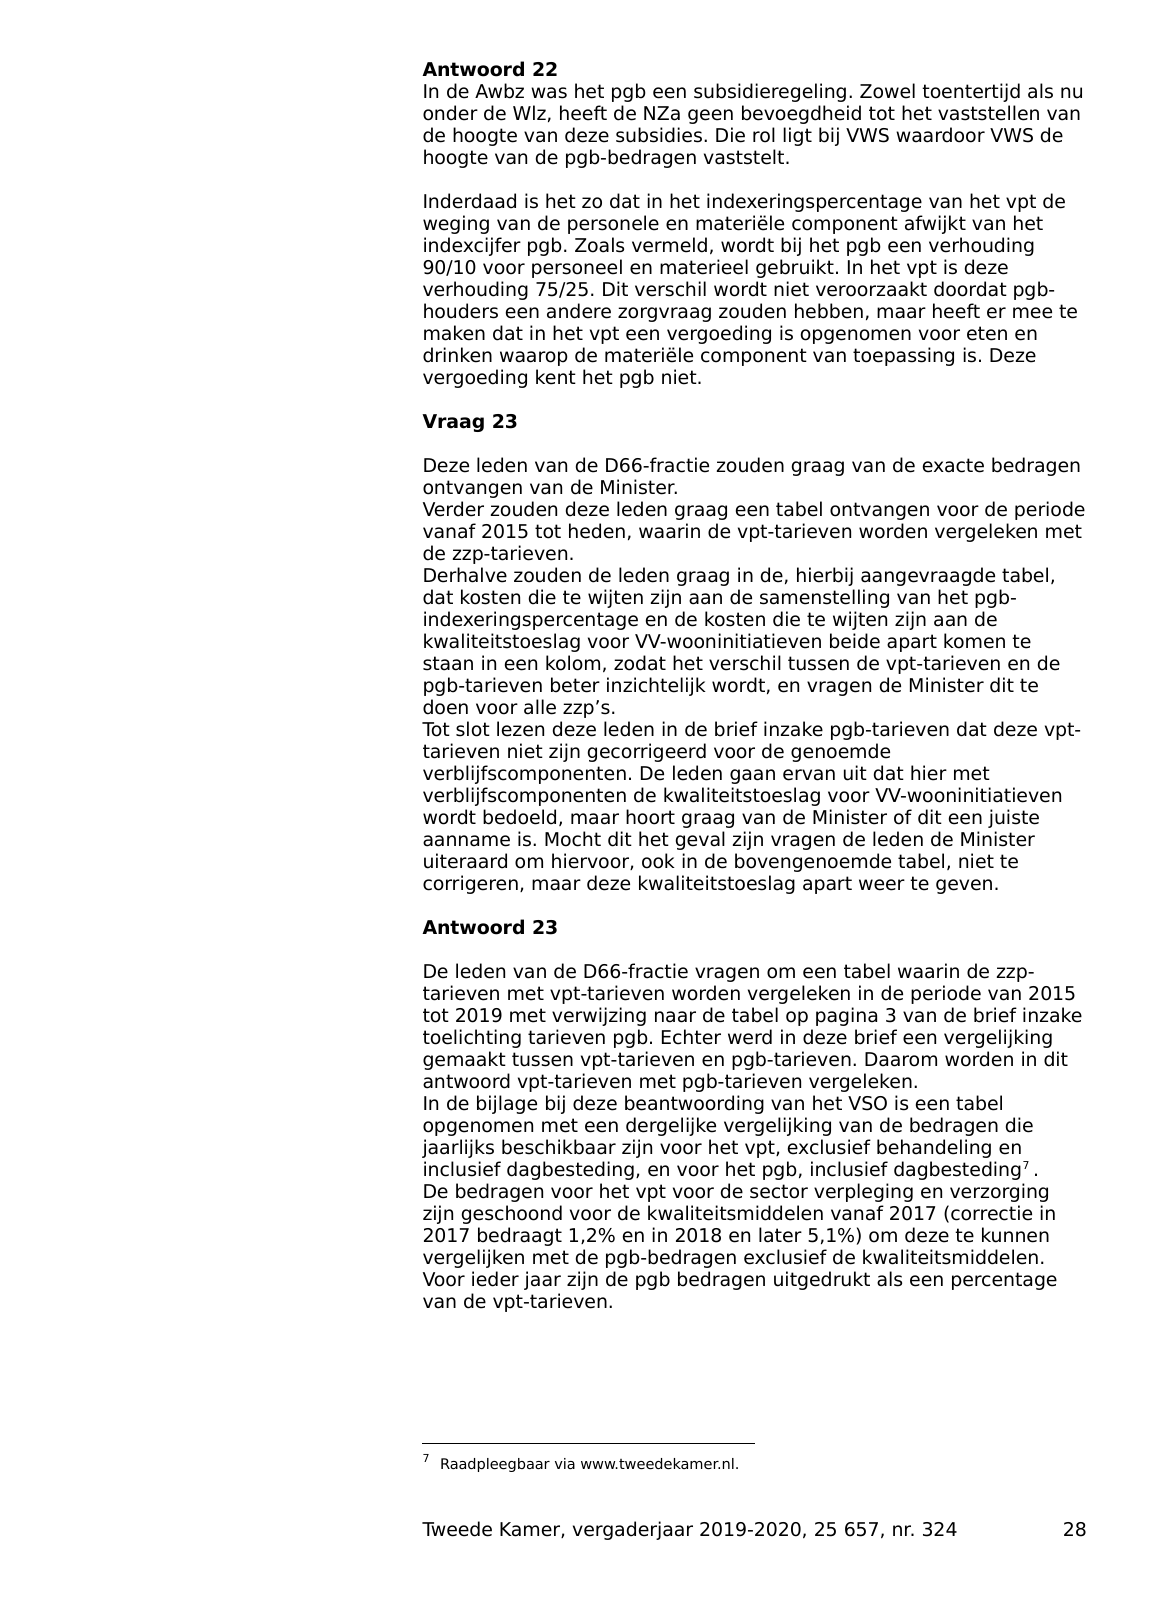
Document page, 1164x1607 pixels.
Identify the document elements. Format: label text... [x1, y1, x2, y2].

text Derhalve zouden de leden graag in de, hierbij aangevraagde tabel, dat kosten die te wijten zijn aan de samenstelling van het pgb-indexeringspercentage en de kosten die te wijten zijn aan de kwaliteitstoeslag voor VV-wooninitiatieven beide apart komen te staan in een kolom, zodat het verschil tussen de vpt-tarieven en de pgb-tarieven beter inzichtelijk wordt, en vragen de Minister dit te doen voor alle zzp’s. [422, 565, 1087, 719]
text Raadpleegbaar via www.tweedekamer.nl. [422, 1452, 1087, 1474]
subtitle Antwoord 23 [422, 917, 1087, 939]
text Verder zouden deze leden graag een tabel ontvangen voor de periode vanaf 2015 tot heden, waarin de vpt-tarieven worden vergeleken met de zzp-tarieven. [422, 499, 1087, 565]
text De bedragen voor het vpt voor de sector verpleging en verzorging zijn geschoond voor de kwaliteitsmiddelen vanaf 2017 (correctie in 2017 bedraagt 1,2% en in 2018 en later 5,1%) om deze te kunnen vergelijken met de pgb-bedragen exclusief de kwaliteitsmiddelen. Voor ieder jaar zijn de pgb bedragen uitgedrukt als een percentage van de vpt-tarieven. [422, 1181, 1087, 1313]
subtitle Vraag 23 [422, 411, 1087, 433]
text Tot slot lezen deze leden in de brief inzake pgb-tarieven dat deze vpt-tarieven niet zijn gecorrigeerd voor de genoemde verblijfscomponenten. De leden gaan ervan uit dat hier met verblijfscomponenten de kwaliteitstoeslag voor VV-wooninitiatieven wordt bedoeld, maar hoort graag van de Minister of dit een juiste aanname is. Mocht dit het geval zijn vragen de leden de Minister uiteraard om hiervoor, ook in de bovengenoemde tabel, niet te corrigeren, maar deze kwaliteitstoeslag apart weer te geven. [422, 719, 1087, 895]
text In de Awbz was het pgb een subsidieregeling. Zowel toentertijd als nu onder de Wlz, heeft de NZa geen bevoegdheid tot het vaststellen van de hoogte van deze subsidies. Die rol ligt bij VWS waardoor VWS de hoogte van de pgb-bedragen vaststelt. [422, 81, 1087, 169]
text Deze leden van de D66-fractie zouden graag van de exacte bedragen ontvangen van de Minister. [422, 455, 1087, 499]
text In de bijlage bij deze beantwoording van het VSO is een tabel opgenomen met een dergelijke vergelijking van de bedragen die jaarlijks beschikbaar zijn voor het vpt, exclusief behandeling en inclusief dagbesteding, en voor het pgb, inclusief dagbesteding. [422, 1093, 1087, 1181]
subtitle Antwoord 22 [422, 59, 1087, 81]
text Inderdaad is het zo dat in het indexeringspercentage van het vpt de weging van de personele en materiële component afwijkt van het indexcijfer pgb. Zoals vermeld, wordt bij het pgb een verhouding 90/10 voor personeel en materieel gebruikt. In het vpt is deze verhouding 75/25. Dit verschil wordt niet veroorzaakt doordat pgb-houders een andere zorgvraag zouden hebben, maar heeft er mee te maken dat in het vpt een vergoeding is opgenomen voor eten en drinken waarop de materiële component van toepassing is. Deze vergoeding kent het pgb niet. [422, 191, 1087, 389]
text De leden van de D66-fractie vragen om een tabel waarin de zzp-tarieven met vpt-tarieven worden vergeleken in de periode van 2015 tot 2019 met verwijzing naar de tabel op pagina 3 van de brief inzake toelichting tarieven pgb. Echter werd in deze brief een vergelijking gemaakt tussen vpt-tarieven en pgb-tarieven. Daarom worden in dit antwoord vpt-tarieven met pgb-tarieven vergeleken. [422, 961, 1087, 1093]
